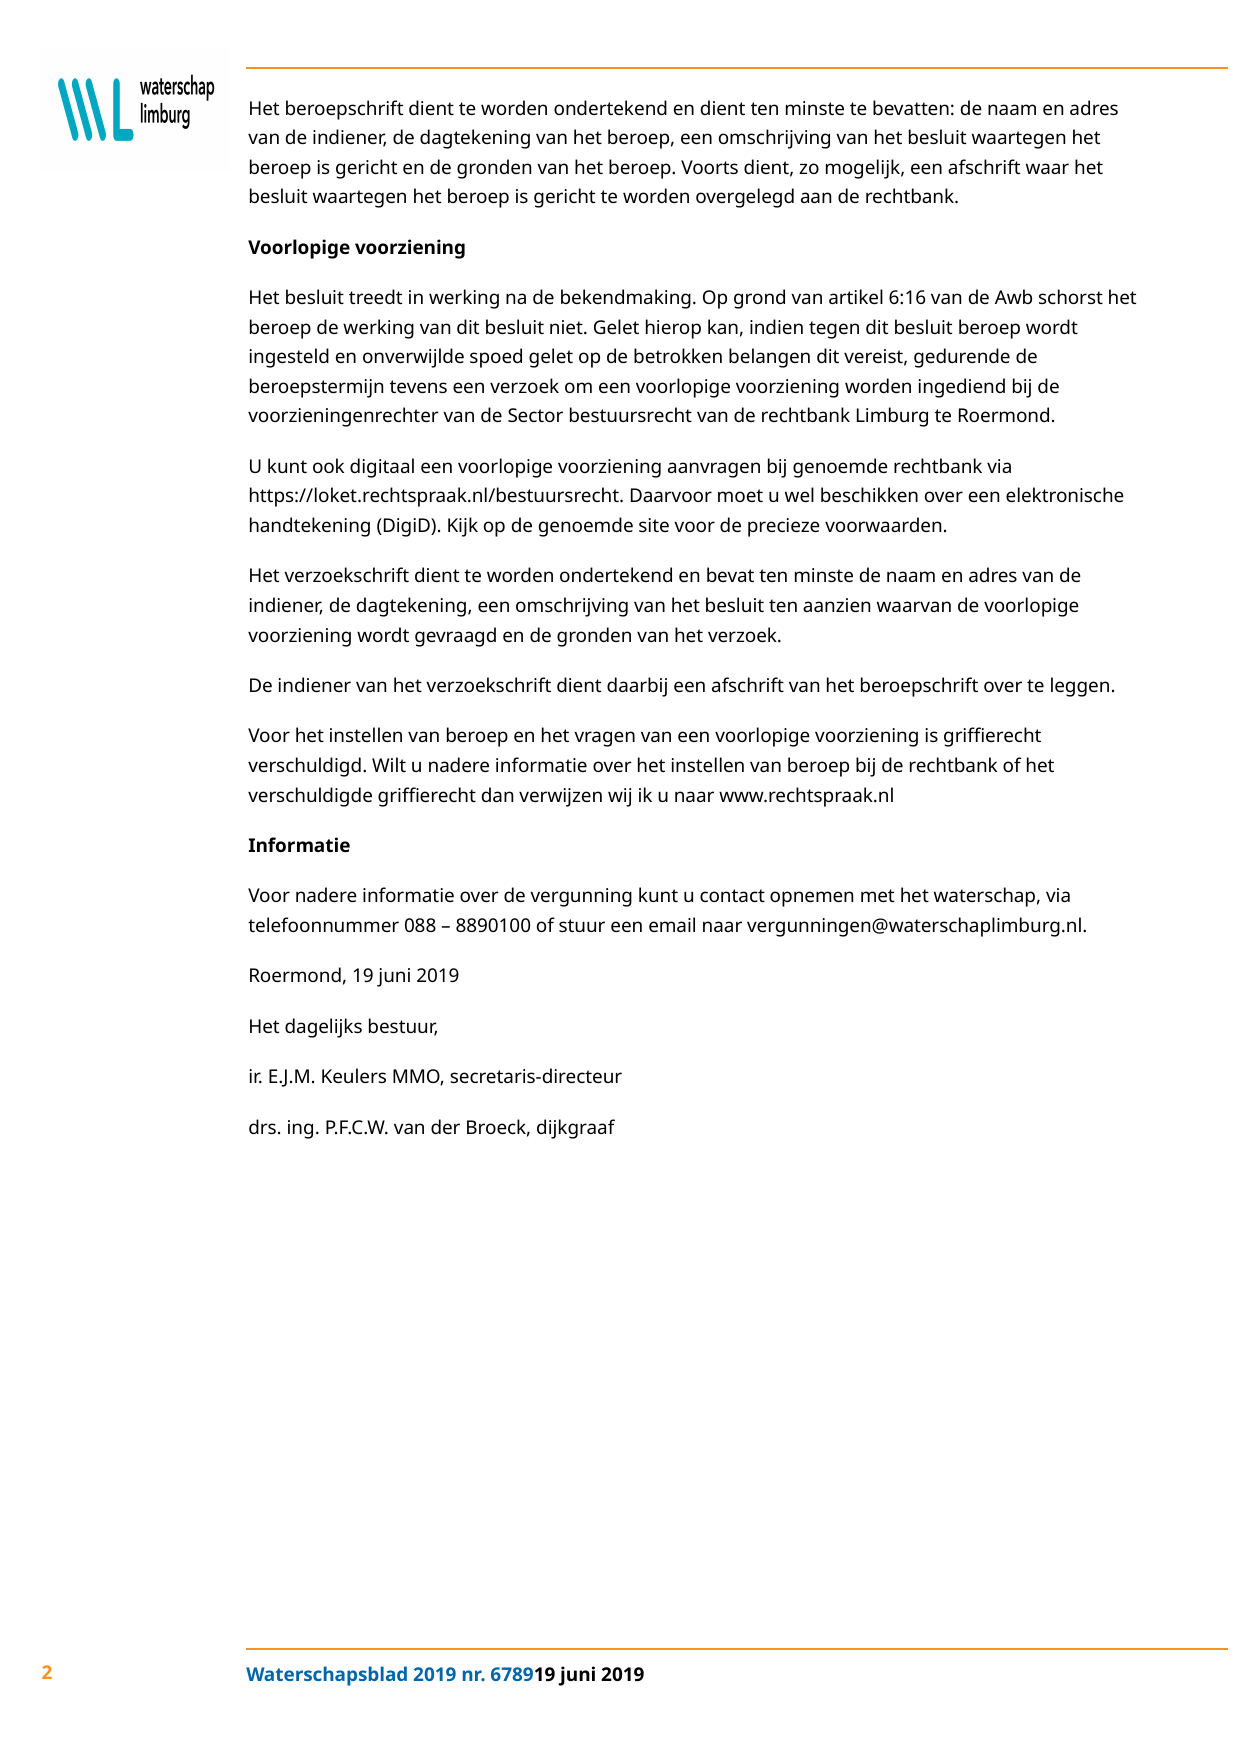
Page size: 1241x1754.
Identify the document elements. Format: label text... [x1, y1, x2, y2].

picture [41, 47, 231, 172]
text Roermond, 19 juni 2019 [248, 963, 1152, 988]
text Het dagelijks bestuur, [248, 1013, 1152, 1039]
text ir. E.J.M. Keulers MMO, secretaris-directeur [248, 1063, 1152, 1089]
text Voor het instellen van beroep en het vragen van een voorlopige voorziening is griffierecht verschuldigd. Wilt u nadere informatie over het instellen van beroep bij de rechtbank of het verschuldigde griffierecht dan verwijzen wij ik u naar www.rechtspraak.nl [248, 723, 1152, 808]
text Het beroepschrift dient te worden ondertekend en dient ten minste te bevatten: de naam en adres van de indiener, de dagtekening van het beroep, een omschrijving van het besluit waartegen het beroep is gericht en de gronden van het beroep. Voorts dient, zo mogelijk, een afschrift waar het besluit waartegen het beroep is gericht te worden overgelegd aan de rechtbank. [248, 95, 1152, 209]
text Informatie [248, 832, 1152, 858]
text Voorlopige voorziening [248, 234, 1152, 260]
text drs. ing. P.F.C.W. van der Broeck, dijkgraaf [248, 1114, 1152, 1140]
text De indiener van het verzoekschrift dient daarbij een afschrift van het beroepschrift over te leggen. [248, 672, 1152, 698]
text U kunt ook digitaal een voorlopige voorziening aanvragen bij genoemde rechtbank via https://loket.rechtspraak.nl/bestuursrecht. Daarvoor moet u wel beschikken over een elektronische handtekening (DigiD). Kijk op de genoemde site voor de precieze voorwaarden. [248, 453, 1152, 538]
text Het verzoekschrift dient te worden ondertekend en bevat ten minste de naam en adres van de indiener, de dagtekening, een omschrijving van het besluit ten aanzien waarvan de voorlopige voorziening wordt gevraagd en de gronden van het verzoek. [248, 563, 1152, 648]
text Voor nadere informatie over de vergunning kunt u contact opnemen met het waterschap, via telefoonnummer 088 – 8890100 of stuur een email naar vergunningen@waterschaplimburg.nl. [248, 883, 1152, 938]
text Het besluit treedt in werking na de bekendmaking. Op grond van artikel 6:16 van de Awb schorst het beroep de werking van dit besluit niet. Gelet hierop kan, indien tegen dit besluit beroep wordt ingesteld en onverwijlde spoed gelet op de betrokken belangen dit vereist, gedurende de beroepstermijn tevens een verzoek om een voorlopige voorziening worden ingediend bij de voorzieningenrechter van de Sector bestuursrecht van de rechtbank Limburg te Roermond. [248, 284, 1152, 428]
